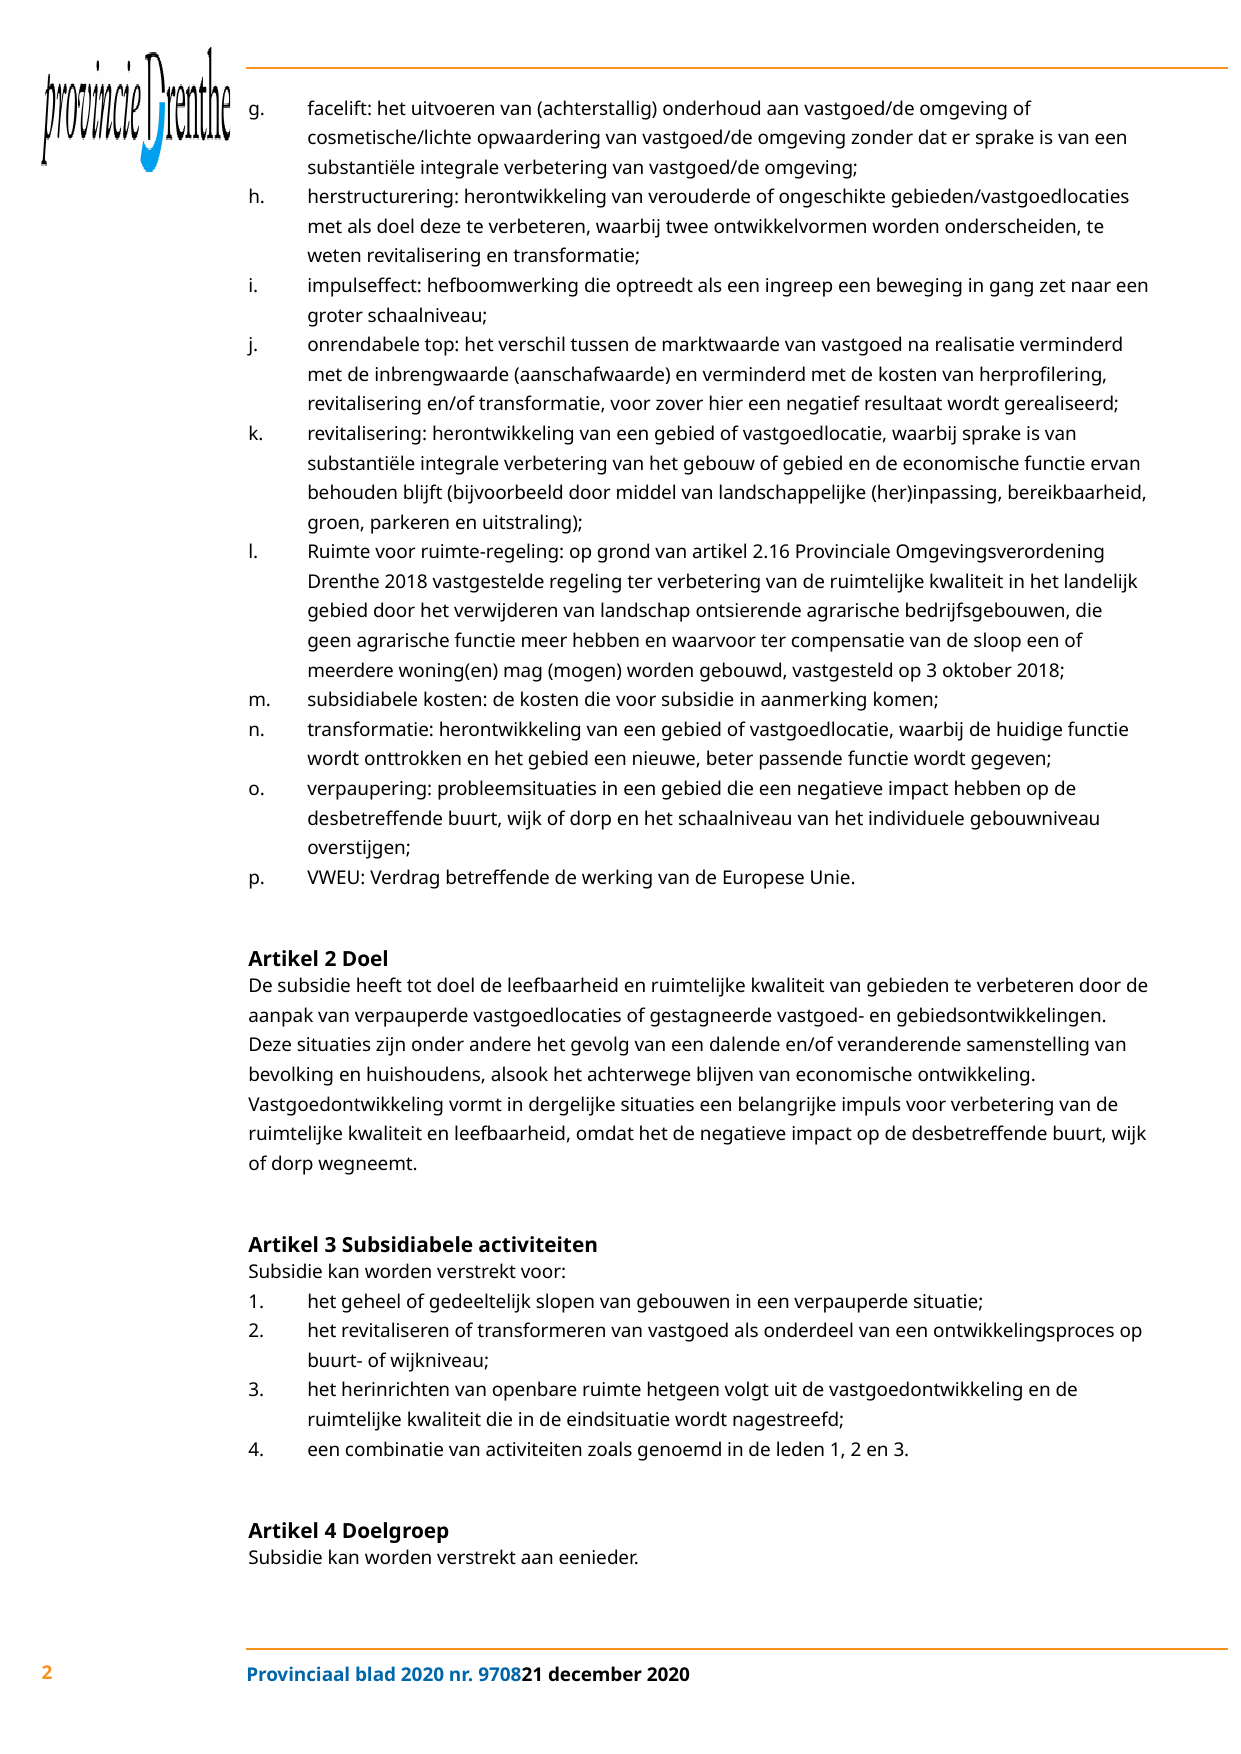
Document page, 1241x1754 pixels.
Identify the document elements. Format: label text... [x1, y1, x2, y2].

list het herinrichten van openbare ruimte hetgeen volgt uit de vastgoedontwikkeling en de ruimtelijke kwaliteit die in de eindsituatie wordt nagestreefd; [248, 1377, 1152, 1432]
list herstructurering: herontwikkeling van verouderde of ongeschikte gebieden/vastgoedlocaties met als doel deze te verbeteren, waarbij twee ontwikkelvormen worden onderscheiden, te weten revitalisering en transformatie; [248, 183, 1152, 268]
list het revitaliseren of transformeren van vastgoed als onderdeel van een ontwikkelingsproces op buurt- of wijkniveau; [248, 1317, 1152, 1373]
list VWEU: Verdrag betreffende de werking van de Europese Unie. [248, 864, 1152, 890]
list transformatie: herontwikkeling van een gebied of vastgoedlocatie, waarbij de huidige functie wordt onttrokken en het gebied een nieuwe, beter passende functie wordt gegeven; [248, 716, 1152, 771]
list facelift: het uitvoeren van (achterstallig) onderhoud aan vastgoed/de omgeving of cosmetische/lichte opwaardering van vastgoed/de omgeving zonder dat er sprake is van een substantiële integrale verbetering van vastgoed/de omgeving; [248, 95, 1152, 180]
list Ruimte voor ruimte-regeling: op grond van artikel 2.16 Provinciale Omgevingsverordening Drenthe 2018 vastgestelde regeling ter verbetering van de ruimtelijke kwaliteit in het landelijk gebied door het verwijderen van landschap ontsierende agrarische bedrijfsgebouwen, die geen agrarische functie meer hebben en waarvoor ter compensatie van de sloop een of meerdere woning(en) mag (mogen) worden gebouwd, vastgesteld op 3 oktober 2018; [248, 538, 1152, 683]
list impulseffect: hefboomwerking die optreedt als een ingreep een beweging in gang zet naar een groter schaalniveau; [248, 272, 1152, 328]
picture [41, 47, 231, 172]
list verpaupering: probleemsituaties in een gebied die een negatieve impact hebben op de desbetreffende buurt, wijk of dorp en het schaalniveau van het individuele gebouwniveau overstijgen; [248, 775, 1152, 860]
list onrendabele top: het verschil tussen de marktwaarde van vastgoed na realisatie verminderd met de inbrengwaarde (aanschafwaarde) en verminderd met de kosten van herprofilering, revitalisering en/of transformatie, voor zover hier een negatief resultaat wordt gerealiseerd; [248, 331, 1152, 416]
list het geheel of gedeeltelijk slopen van gebouwen in een verpauperde situatie; [248, 1288, 1152, 1314]
list subsidiabele kosten: de kosten die voor subsidie in aanmerking komen; [248, 686, 1152, 712]
text Artikel 4 Doelgroep [248, 1516, 1152, 1544]
text Subsidie kan worden verstrekt voor: [248, 1258, 1152, 1284]
text De subsidie heeft tot doel de leefbaarheid en ruimtelijke kwaliteit van gebieden te verbeteren door de aanpak van verpauperde vastgoedlocaties of gestagneerde vastgoed- en gebiedsontwikkelingen. Deze situaties zijn onder andere het gevolg van een dalende en/of veranderende samenstelling van bevolking en huishoudens, alsook het achterwege blijven van economische ontwikkeling. Vastgoedontwikkeling vormt in dergelijke situaties een belangrijke impuls voor verbetering van de ruimtelijke kwaliteit en leefbaarheid, omdat het de negatieve impact op de desbetreffende buurt, wijk of dorp wegneemt. [248, 972, 1152, 1176]
text Artikel 2 Doel [248, 944, 1152, 972]
list een combinatie van activiteiten zoals genoemd in de leden 1, 2 en 3. [248, 1436, 1152, 1462]
list revitalisering: herontwikkeling van een gebied of vastgoedlocatie, waarbij sprake is van substantiële integrale verbetering van het gebouw of gebied en de economische functie ervan behouden blijft (bijvoorbeeld door middel van landschappelijke (her)inpassing, bereikbaarheid, groen, parkeren en uitstraling); [248, 420, 1152, 535]
text Subsidie kan worden verstrekt aan eenieder. [248, 1544, 1152, 1570]
text Artikel 3 Subsidiabele activiteiten [248, 1230, 1152, 1258]
